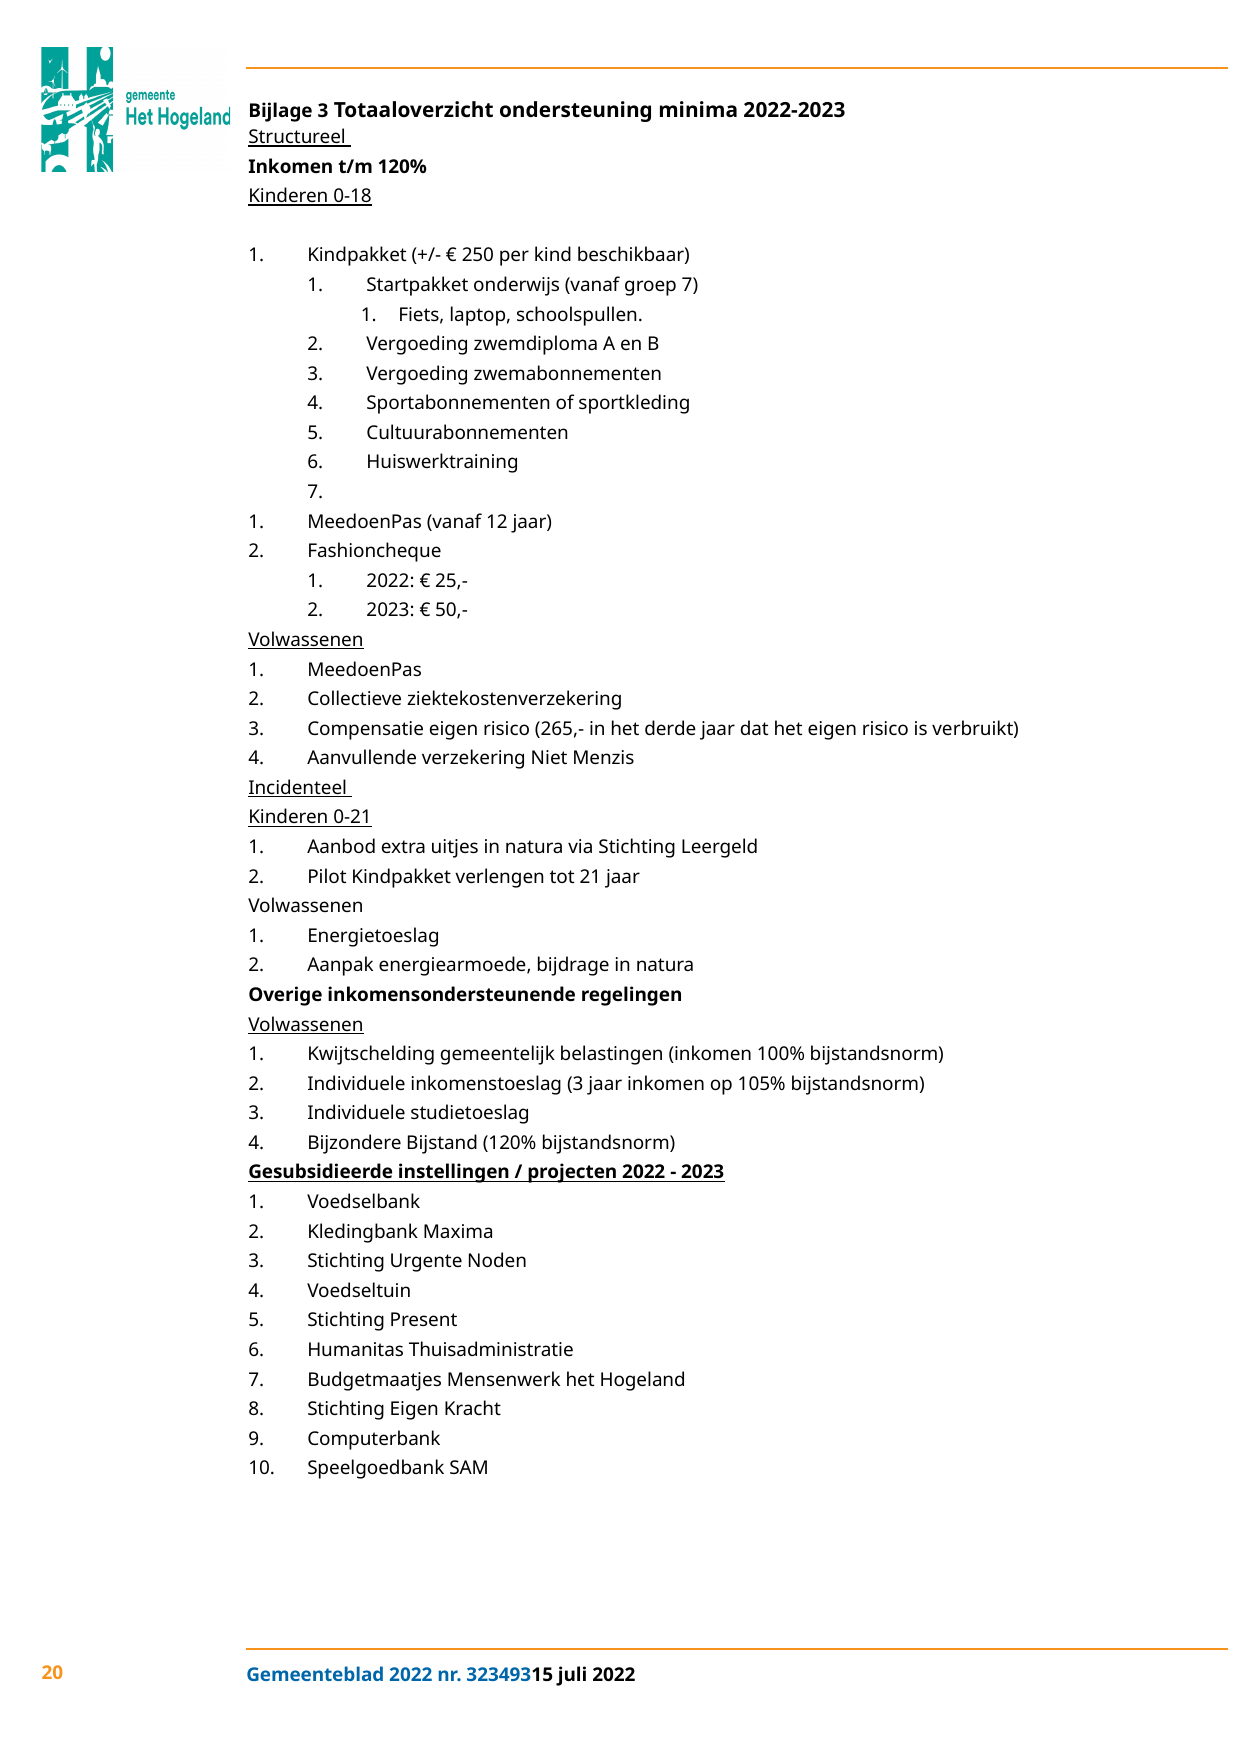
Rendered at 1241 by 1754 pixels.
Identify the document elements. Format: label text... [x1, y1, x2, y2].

list Budgetmaatjes Mensenwerk het Hogeland [248, 1366, 1152, 1392]
list Startpakket onderwijs (vanaf groep 7) [307, 271, 1152, 297]
list Voedseltuin [248, 1277, 1152, 1303]
list 2022: € 25,- [307, 567, 1152, 593]
list Kwijtschelding gemeentelijk belastingen (inkomen 100% bijstandsnorm) [248, 1040, 1152, 1066]
text Incidenteel [248, 774, 1152, 800]
list Speelgoedbank SAM [248, 1454, 1152, 1480]
list Aanpak energiearmoede, bijdrage in natura [248, 952, 1152, 977]
list Kledingbank Maxima [248, 1218, 1152, 1244]
list Individuele studietoeslag [248, 1099, 1152, 1125]
list Individuele inkomenstoeslag (3 jaar inkomen op 105% bijstandsnorm) [248, 1070, 1152, 1096]
list MeedoenPas [248, 656, 1152, 682]
list Aanvullende verzekering Niet Menzis [248, 744, 1152, 770]
list Fiets, laptop, schoolspullen. [361, 301, 1152, 327]
text Structureel [248, 123, 1152, 149]
list 2023: € 50,- [307, 597, 1152, 622]
picture [41, 47, 231, 172]
list Stichting Urgente Noden [248, 1247, 1152, 1273]
text Volwassenen [248, 892, 1152, 918]
list Energietoeslag [248, 922, 1152, 948]
text Kinderen 0-18 [248, 182, 1152, 208]
list Stichting Eigen Kracht [248, 1395, 1152, 1421]
list Vergoeding zwemabonnementen [307, 360, 1152, 386]
list Humanitas Thuisadministratie [248, 1336, 1152, 1362]
list Pilot Kindpakket verlengen tot 21 jaar [248, 863, 1152, 889]
list Huiswerktraining [307, 449, 1152, 474]
text Overige inkomensondersteunende regelingen [248, 981, 1152, 1007]
text Bijlage 3 Totaaloverzicht ondersteuning minima 2022-2023 [248, 95, 1152, 123]
list Kindpakket (+/- € 250 per kind beschikbaar) [248, 242, 1152, 267]
list Vergoeding zwemdiploma A en B [307, 330, 1152, 356]
text Gesubsidieerde instellingen / projecten 2022 - 2023 [248, 1159, 1152, 1184]
list Stichting Present [248, 1307, 1152, 1332]
list Voedselbank [248, 1188, 1152, 1214]
text Volwassenen [248, 1011, 1152, 1037]
list Compensatie eigen risico (265,- in het derde jaar dat het eigen risico is verbruikt) [248, 715, 1152, 741]
list Computerbank [248, 1425, 1152, 1451]
text Inkomen t/m 120% [248, 153, 1152, 179]
list MeedoenPas (vanaf 12 jaar) [248, 508, 1152, 534]
list Collectieve ziektekostenverzekering [248, 685, 1152, 711]
text Volwassenen [248, 626, 1152, 652]
text Kinderen 0-21 [248, 804, 1152, 829]
list Cultuurabonnementen [307, 419, 1152, 445]
list Fashioncheque [248, 537, 1152, 563]
list Bijzondere Bijstand (120% bijstandsnorm) [248, 1129, 1152, 1155]
list Aanbod extra uitjes in natura via Stichting Leergeld [248, 833, 1152, 859]
list Sportabonnementen of sportkleding [307, 389, 1152, 415]
